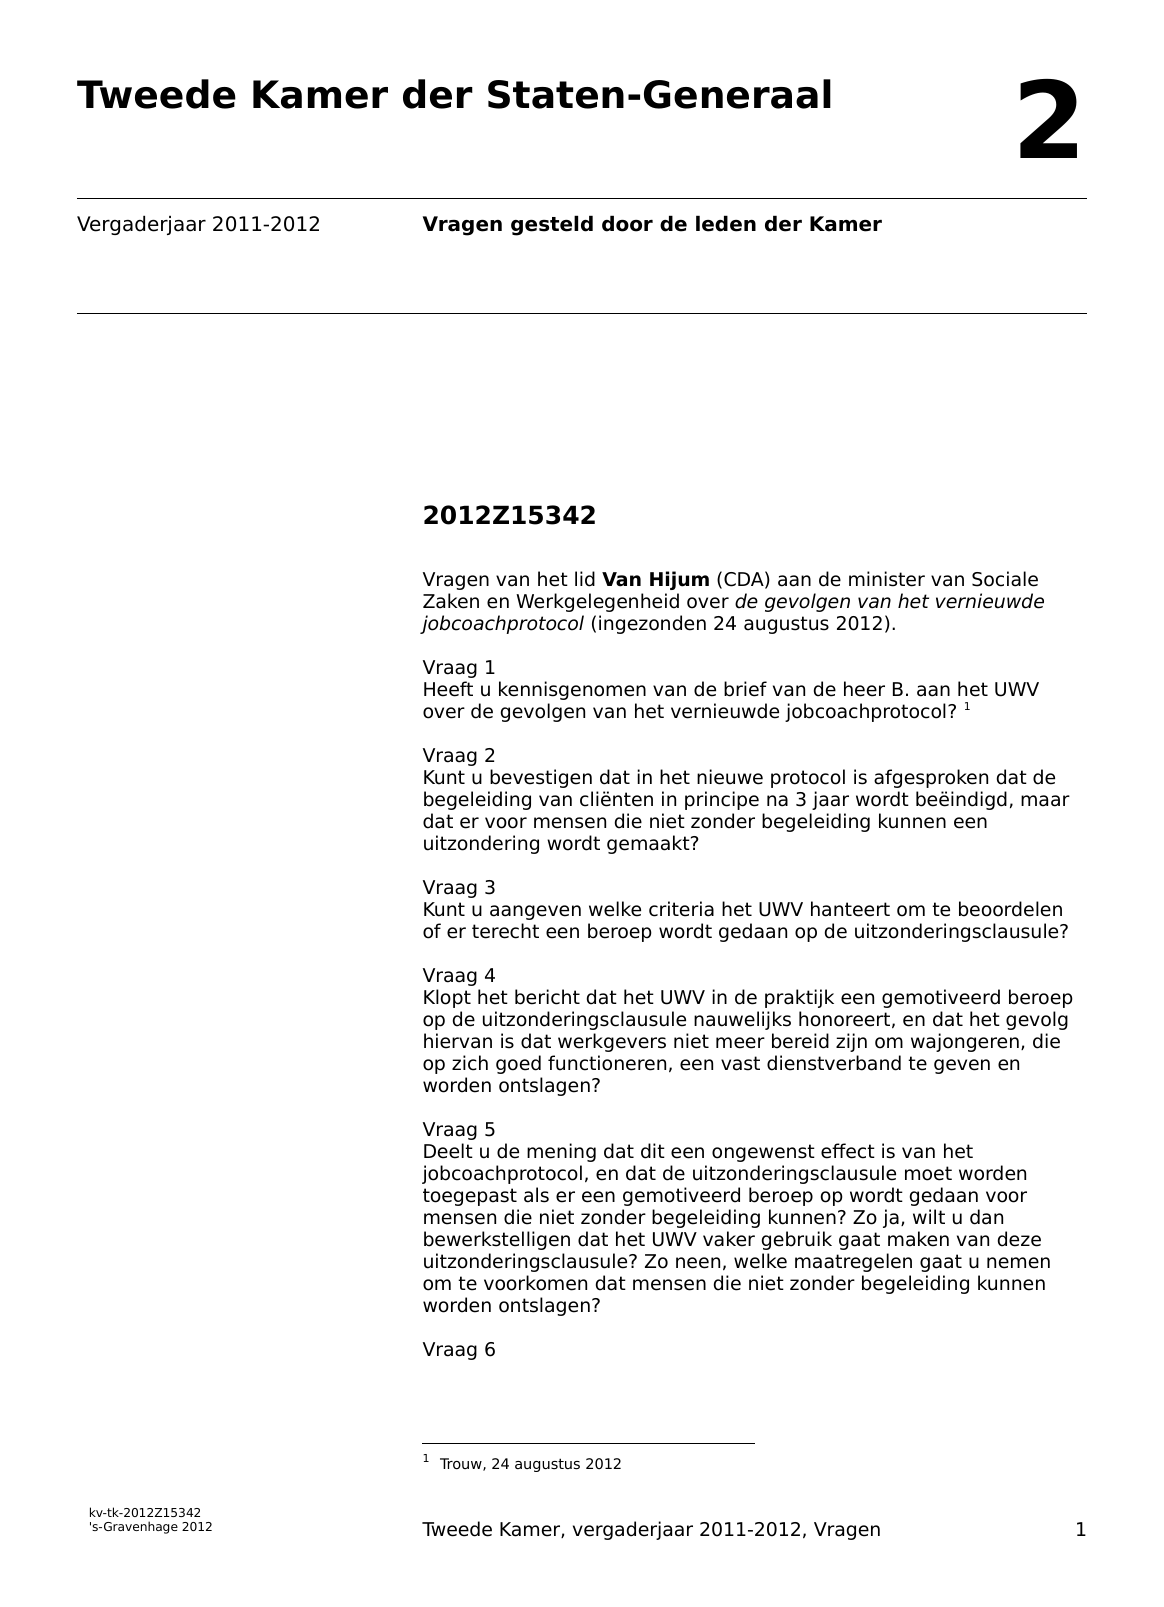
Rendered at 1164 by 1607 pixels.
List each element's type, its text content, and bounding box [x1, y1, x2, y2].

text Vraag 4 [422, 965, 1087, 987]
table_header 2 [886, 59, 1087, 198]
text Deelt u de mening dat dit een ongewenst effect is van het jobcoachprotocol, en dat de uitzonderingsclausule moet worden toegepast als er een gemotiveerd beroep op wordt gedaan voor mensen die niet zonder begeleiding kunnen? Zo ja, wilt u dan bewerkstelligen dat het UWV vaker gebruik gaat maken van deze uitzonderingsclausule? Zo neen, welke maatregelen gaat u nemen om te voorkomen dat mensen die niet zonder begeleiding kunnen worden ontslagen? [422, 1141, 1087, 1317]
text Vraag 5 [422, 1119, 1087, 1141]
table_cell Vragen gesteld door de leden der Kamer [422, 199, 1087, 313]
text kv-tk-2012Z15342 [88, 1506, 323, 1520]
text Vraag 2 [422, 745, 1087, 767]
text Trouw, 24 augustus 2012 [422, 1452, 1087, 1474]
text Vragen van het lid Van Hijum (CDA) aan de minister van Sociale Zaken en Werkgelegenheid over de gevolgen van het vernieuwde jobcoachprotocol (ingezonden 24 augustus 2012). [422, 569, 1087, 635]
text Vraag 3 [422, 877, 1087, 899]
text 's-Gravenhage 2012 [88, 1520, 323, 1534]
text Kunt u bevestigen dat in het nieuwe protocol is afgesproken dat de begeleiding van cliënten in principe na 3 jaar wordt beëindigd, maar dat er voor mensen die niet zonder begeleiding kunnen een uitzondering wordt gemaakt? [422, 767, 1087, 855]
text Klopt het bericht dat het UWV in de praktijk een gemotiveerd beroep op de uitzonderingsclausule nauwelijks honoreert, en dat het gevolg hiervan is dat werkgevers niet meer bereid zijn om wajongeren, die op zich goed functioneren, een vast dienstverband te geven en worden ontslagen? [422, 987, 1087, 1097]
text Heeft u kennisgenomen van de brief van de heer B. aan het UWV over de gevolgen van het vernieuwde jobcoachprotocol? [422, 679, 1087, 723]
text Vraag 1 [422, 657, 1087, 679]
table_header Tweede Kamer der Staten-Generaal [77, 59, 886, 198]
text 2012Z15342 [422, 501, 1087, 531]
table_cell Vergaderjaar 2011-2012 [77, 199, 422, 313]
text Vraag 6 [422, 1339, 1087, 1361]
text Kunt u aangeven welke criteria het UWV hanteert om te beoordelen of er terecht een beroep wordt gedaan op de uitzonderingsclausule? [422, 899, 1087, 943]
